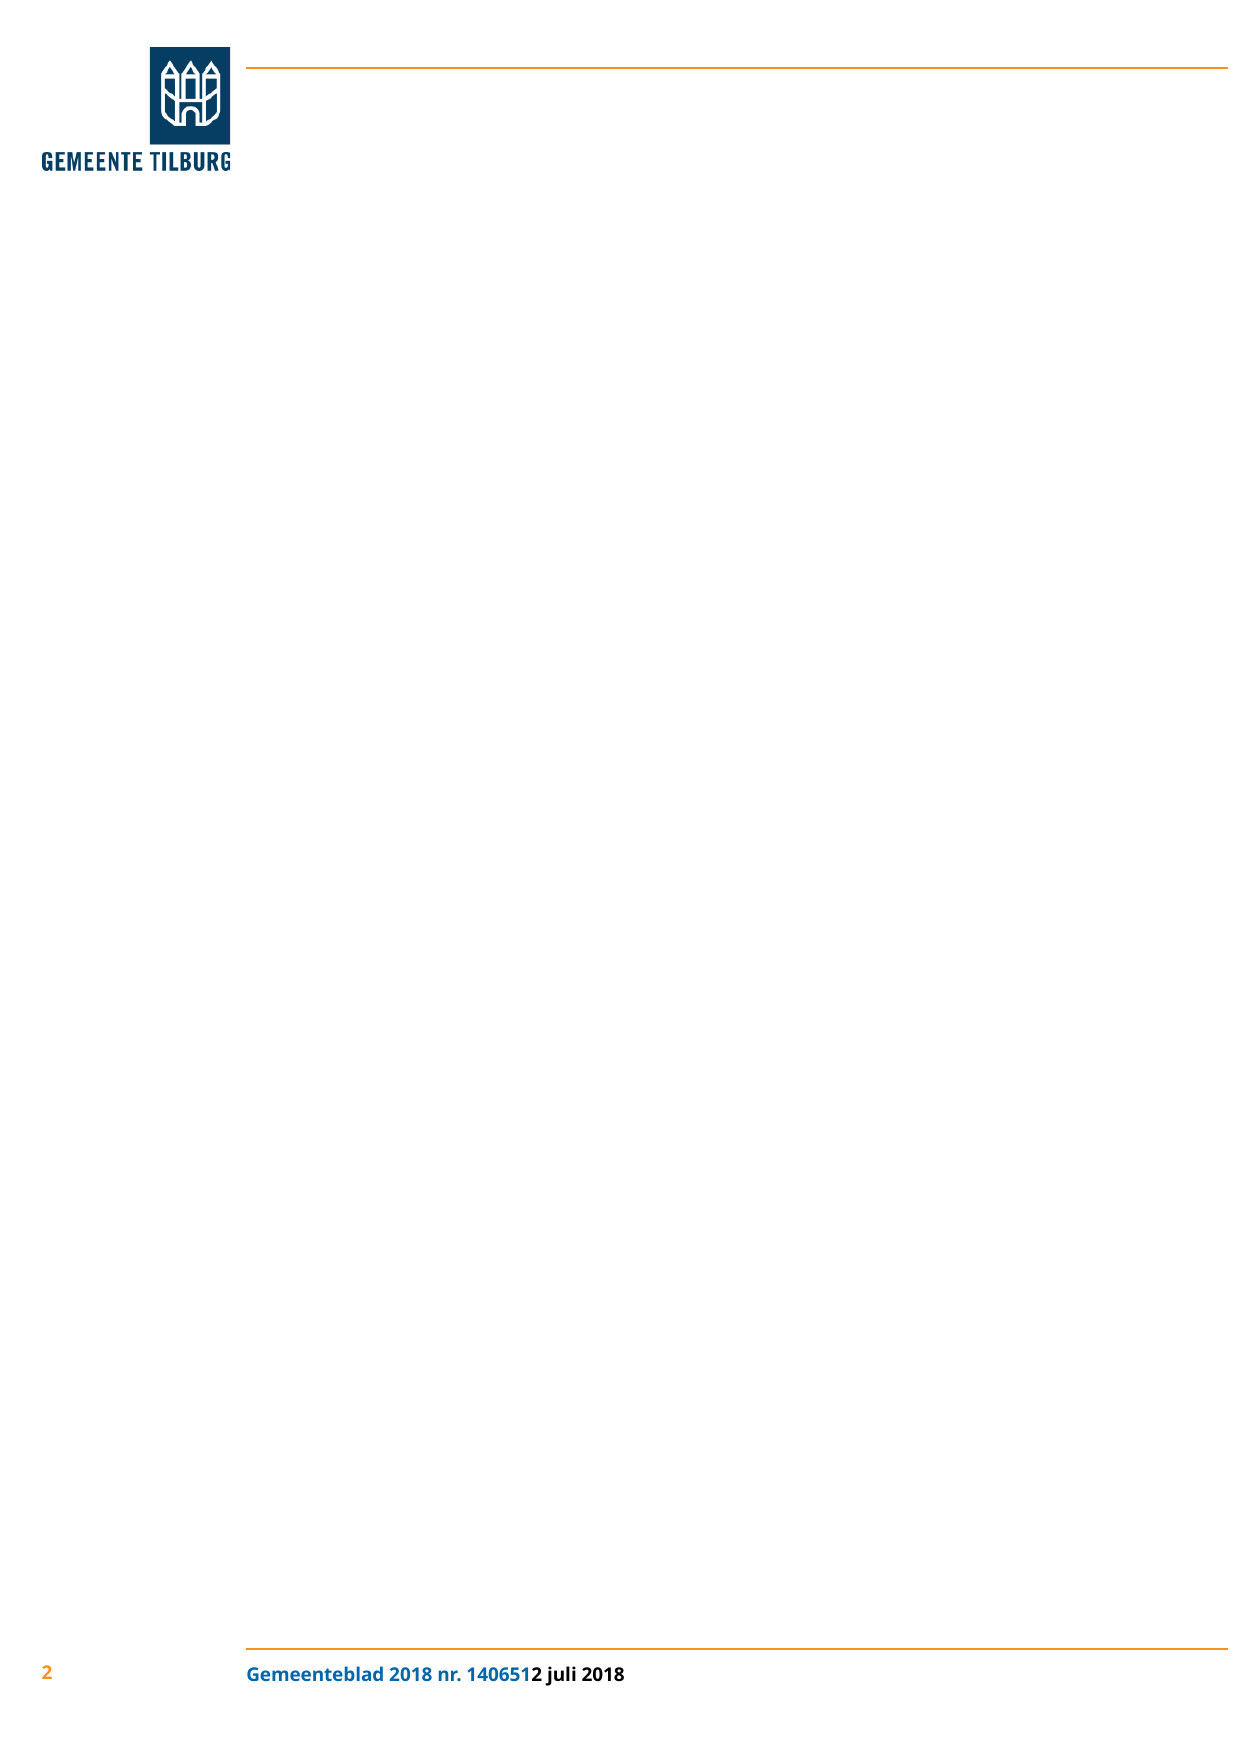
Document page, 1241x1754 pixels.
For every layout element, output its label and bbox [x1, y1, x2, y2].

picture [41, 47, 231, 172]
